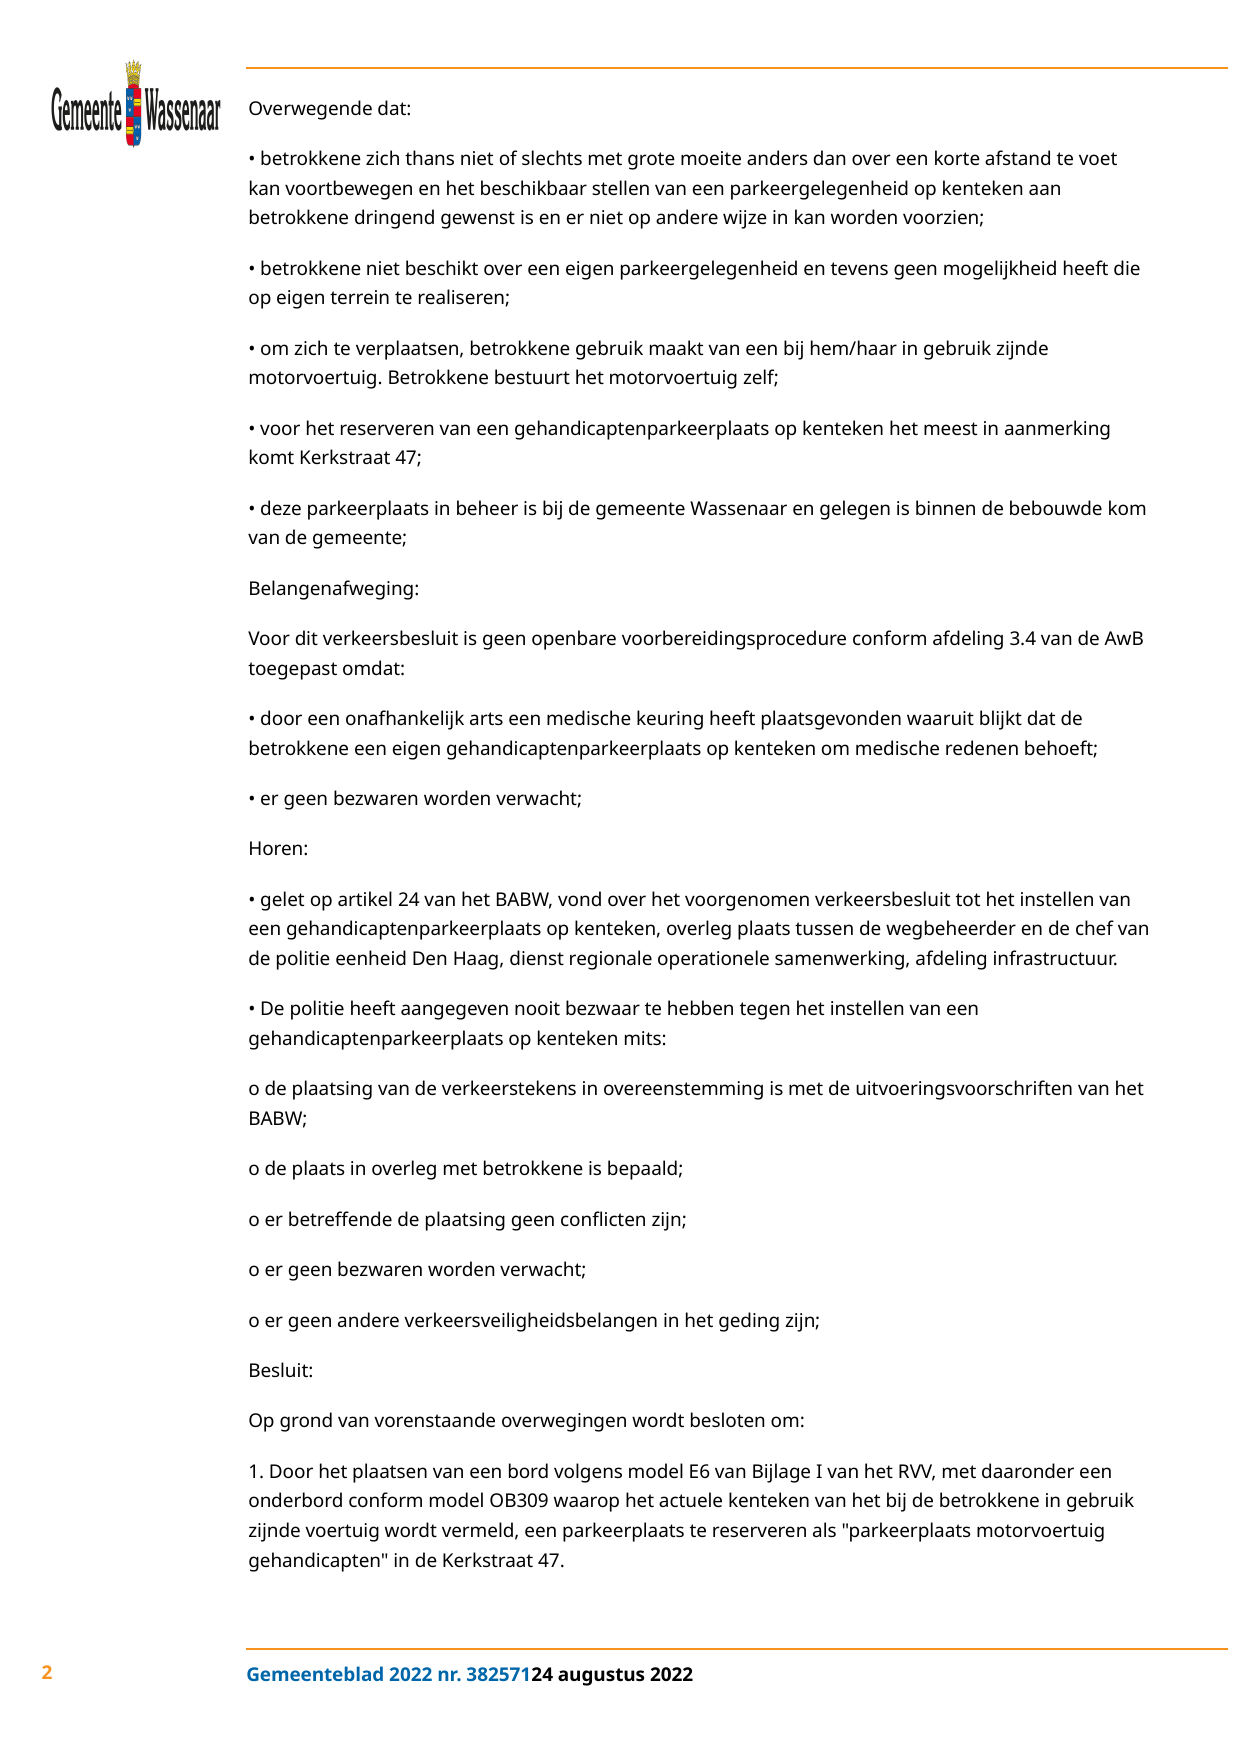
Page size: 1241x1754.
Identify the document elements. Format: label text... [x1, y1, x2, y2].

text o er geen andere verkeersveiligheidsbelangen in het geding zijn; [248, 1307, 1152, 1333]
text 1. Door het plaatsen van een bord volgens model E6 van Bijlage I van het RVV, met daaronder een onderbord conform model OB309 waarop het actuele kenteken van het bij de betrokkene in gebruik zijnde voertuig wordt vermeld, een parkeerplaats te reserveren als "parkeerplaats motorvoertuig gehandicapten" in de Kerkstraat 47. [248, 1458, 1152, 1573]
text Besluit: [248, 1357, 1152, 1383]
text Op grond van vorenstaande overwegingen wordt besloten om: [248, 1408, 1152, 1433]
text • deze parkeerplaats in beheer is bij de gemeente Wassenaar en gelegen is binnen de bebouwde kom van de gemeente; [248, 495, 1152, 550]
text • betrokkene niet beschikt over een eigen parkeergelegenheid en tevens geen mogelijkheid heeft die op eigen terrein te realiseren; [248, 255, 1152, 310]
text Belangenafweging: [248, 575, 1152, 601]
text Overwegende dat: [248, 95, 1152, 121]
text • voor het reserveren van een gehandicaptenparkeerplaats op kenteken het meest in aanmerking komt Kerkstraat 47; [248, 415, 1152, 470]
picture [41, 47, 231, 172]
text Horen: [248, 836, 1152, 861]
text o de plaats in overleg met betrokkene is bepaald; [248, 1156, 1152, 1181]
text • er geen bezwaren worden verwacht; [248, 785, 1152, 811]
text • De politie heeft aangegeven nooit bezwaar te hebben tegen het instellen van een gehandicaptenparkeerplaats op kenteken mits: [248, 996, 1152, 1051]
text • gelet op artikel 24 van het BABW, vond over het voorgenomen verkeersbesluit tot het instellen van een gehandicaptenparkeerplaats op kenteken, overleg plaats tussen de wegbeheerder en de chef van de politie eenheid Den Haag, dienst regionale operationele samenwerking, afdeling infrastructuur. [248, 886, 1152, 971]
text • om zich te verplaatsen, betrokkene gebruik maakt van een bij hem/haar in gebruik zijnde motorvoertuig. Betrokkene bestuurt het motorvoertuig zelf; [248, 335, 1152, 390]
text o er geen bezwaren worden verwacht; [248, 1256, 1152, 1282]
text • door een onafhankelijk arts een medische keuring heeft plaatsgevonden waaruit blijkt dat de betrokkene een eigen gehandicaptenparkeerplaats op kenteken om medische redenen behoeft; [248, 705, 1152, 761]
text o de plaatsing van de verkeerstekens in overeenstemming is met de uitvoeringsvoorschriften van het BABW; [248, 1076, 1152, 1131]
text • betrokkene zich thans niet of slechts met grote moeite anders dan over een korte afstand te voet kan voortbewegen en het beschikbaar stellen van een parkeergelegenheid op kenteken aan betrokkene dringend gewenst is en er niet op andere wijze in kan worden voorzien; [248, 145, 1152, 230]
text Voor dit verkeersbesluit is geen openbare voorbereidingsprocedure conform afdeling 3.4 van de AwB toegepast omdat: [248, 625, 1152, 681]
text o er betreffende de plaatsing geen conflicten zijn; [248, 1206, 1152, 1232]
